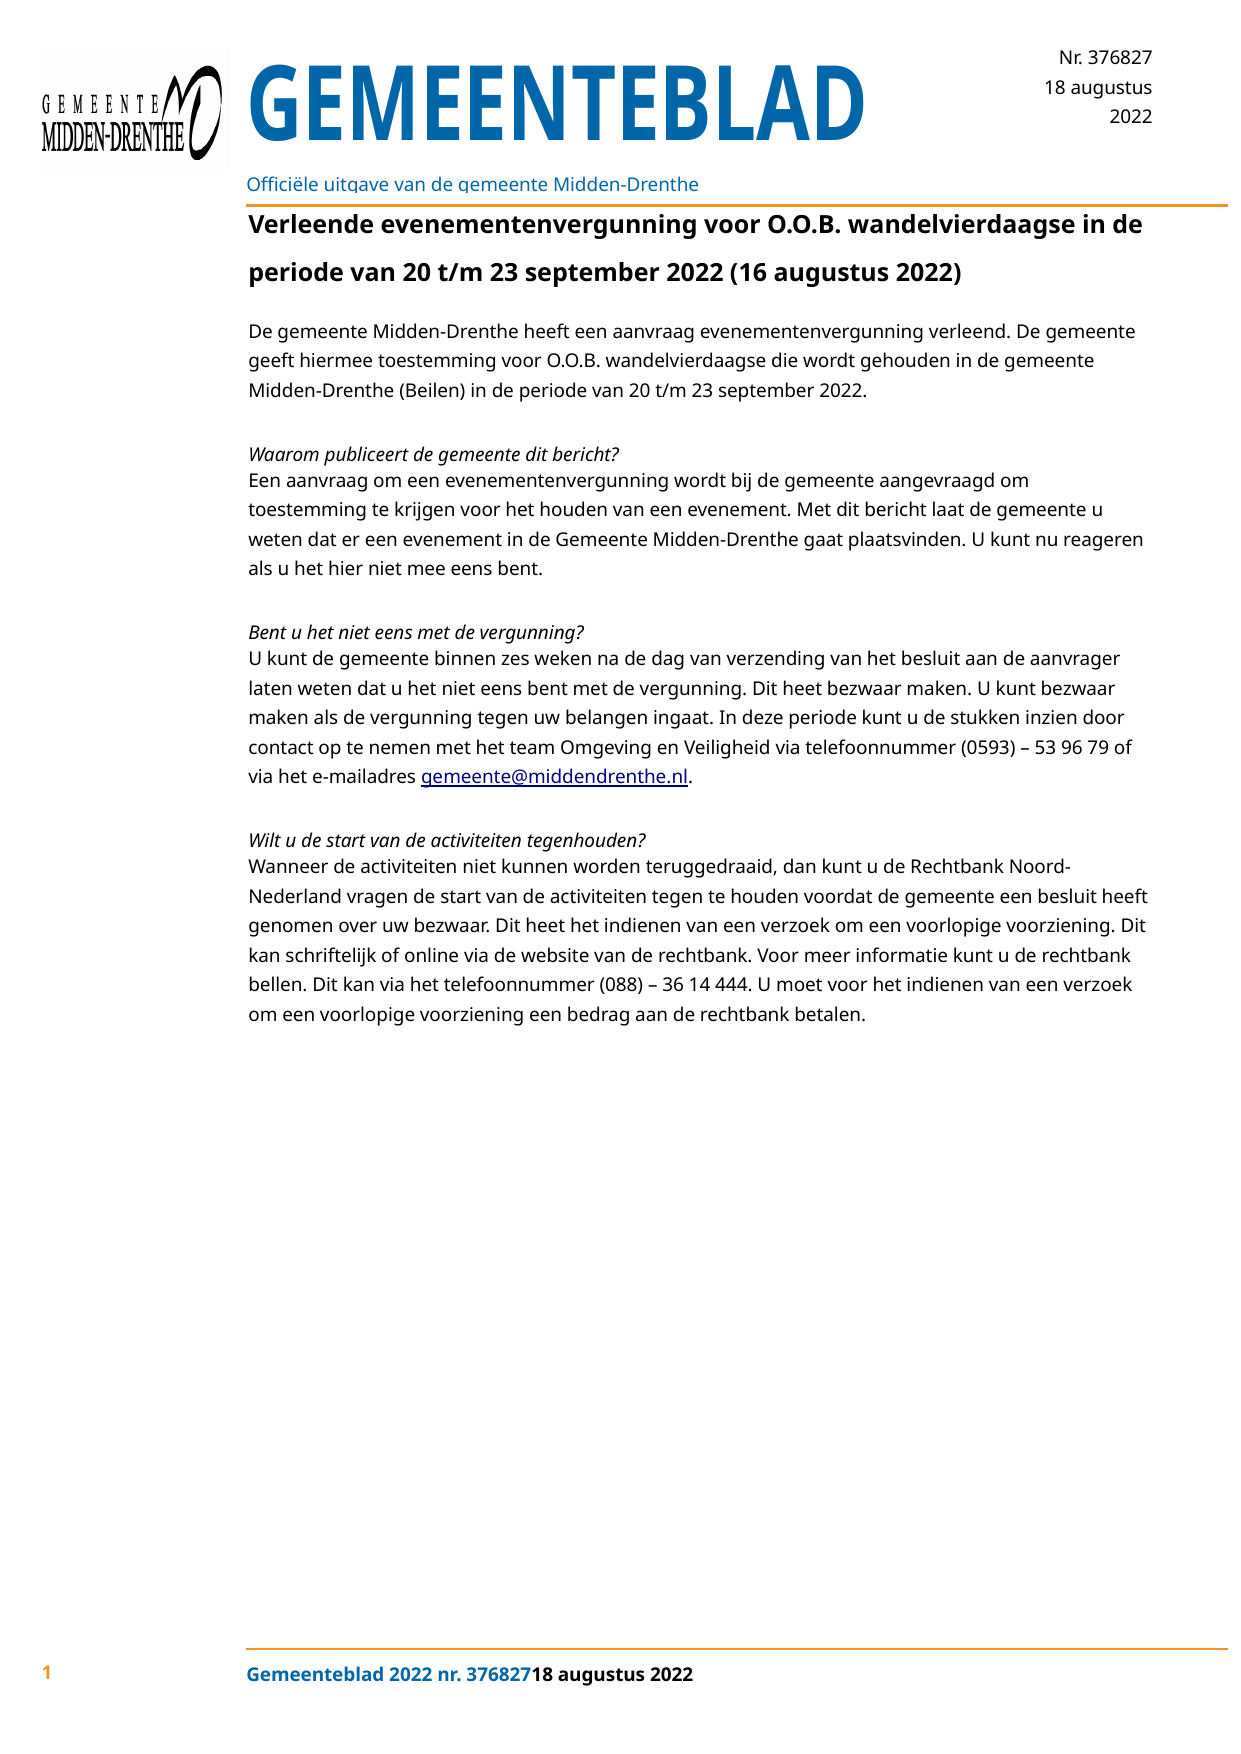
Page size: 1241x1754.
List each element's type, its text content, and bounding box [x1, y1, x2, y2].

text U kunt de gemeente binnen zes weken na de dag van verzending van het besluit aan de aanvrager laten weten dat u het niet eens bent met de vergunning. Dit heet bezwaar maken. U kunt bezwaar maken als de vergunning tegen uw belangen ingaat. In deze periode kunt u de stukken inzien door contact op te nemen met het team Omgeving en Veiligheid via telefoonnummer (0593) – 53 96 79 of via het e-mailadres gemeente@middendrenthe.nl. [248, 645, 1152, 789]
text Waarom publiceert de gemeente dit bericht? [248, 441, 1152, 467]
text Wanneer de activiteiten niet kunnen worden teruggedraaid, dan kunt u de Rechtbank Noord-Nederland vragen de start van de activiteiten tegen te houden voordat de gemeente een besluit heeft genomen over uw bezwaar. Dit heet het indienen van een verzoek om een voorlopige voorziening. Dit kan schriftelijk of online via de website van de rechtbank. Voor meer informatie kunt u de rechtbank bellen. Dit kan via het telefoonnummer (088) – 36 14 444. U moet voor het indienen van een verzoek om een voorlopige voorziening een bedrag aan de rechtbank betalen. [248, 853, 1152, 1027]
text Een aanvraag om een evenementenvergunning wordt bij de gemeente aangevraagd om toestemming te krijgen voor het houden van een evenement. Met dit bericht laat de gemeente u weten dat er een evenement in de Gemeente Midden-Drenthe gaat plaatsvinden. U kunt nu reageren als u het hier niet mee eens bent. [248, 467, 1152, 581]
text Bent u het niet eens met de vergunning? [248, 619, 1152, 645]
text Verleende evenementenvergunning voor O.O.B. wandelvierdaagse in de periode van 20 t/m 23 september 2022 (16 augustus 2022) [248, 207, 1152, 288]
picture [41, 47, 231, 172]
text De gemeente Midden-Drenthe heeft een aanvraag evenementenvergunning verleend. De gemeente geeft hiermee toestemming voor O.O.B. wandelvierdaagse die wordt gehouden in de gemeente Midden-Drenthe (Beilen) in de periode van 20 t/m 23 september 2022. [248, 318, 1152, 403]
text Wilt u de start van de activiteiten tegenhouden? [248, 827, 1152, 853]
